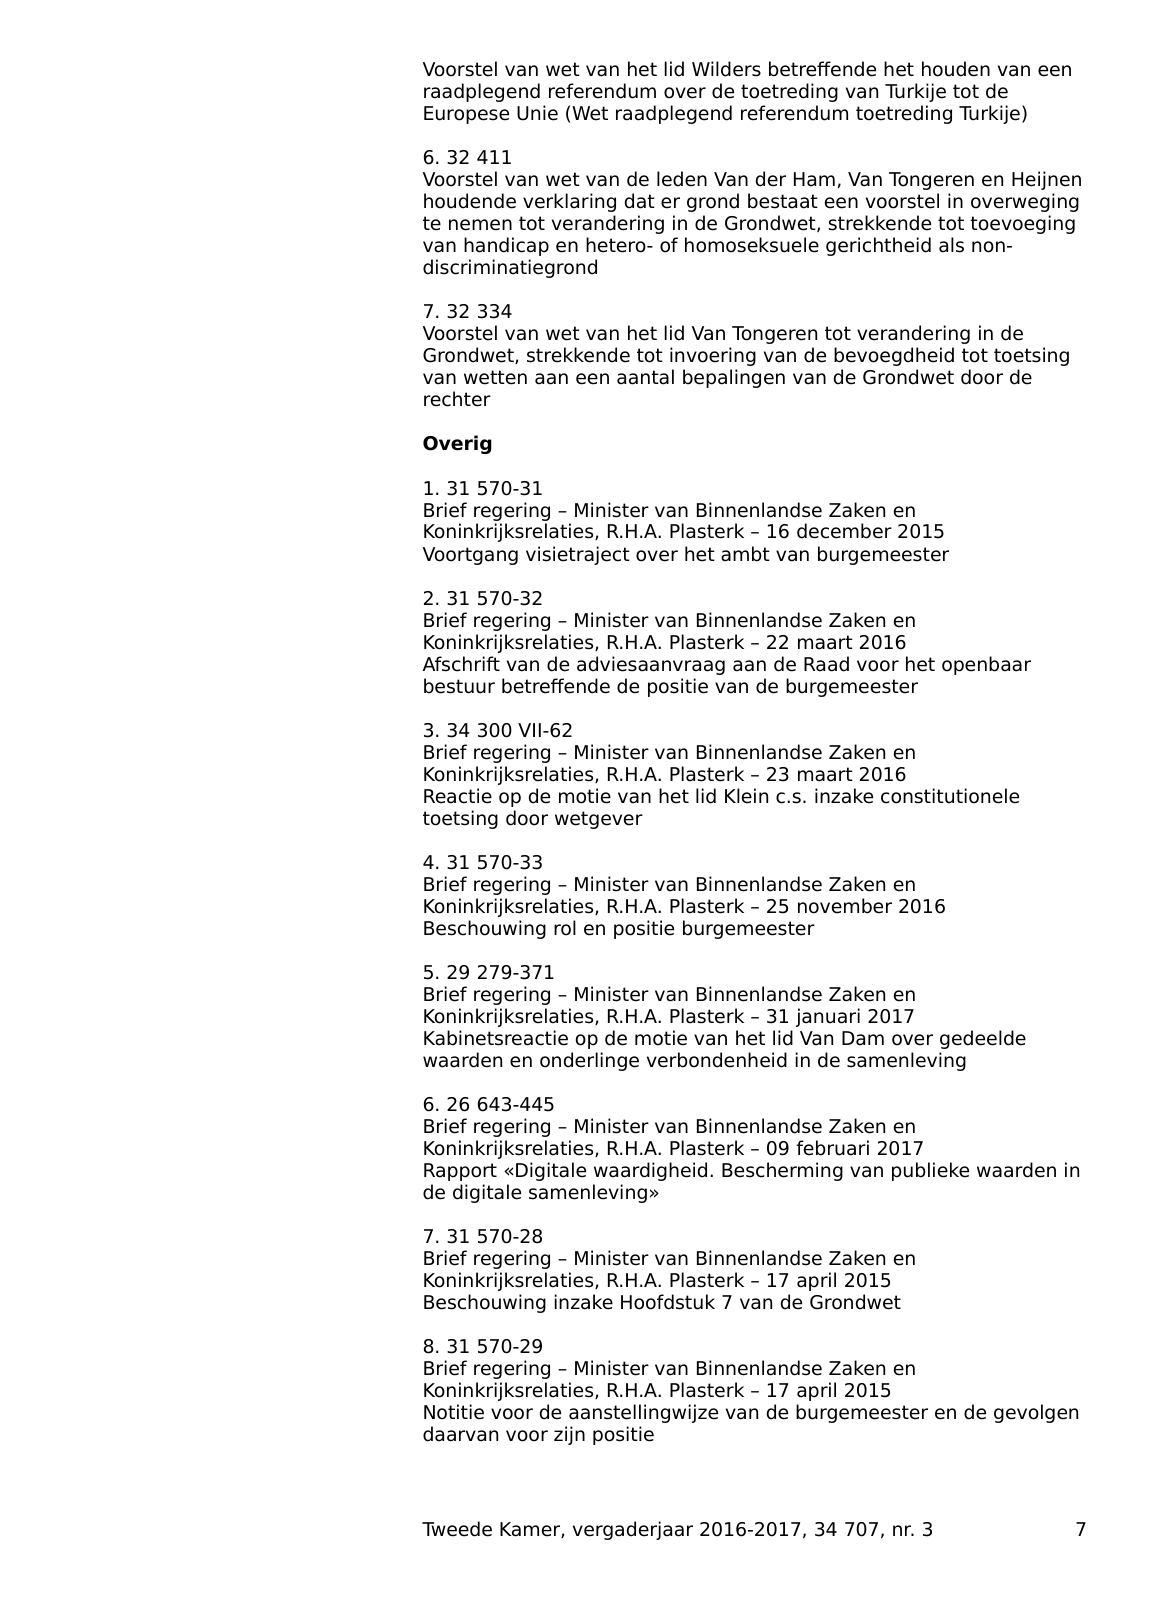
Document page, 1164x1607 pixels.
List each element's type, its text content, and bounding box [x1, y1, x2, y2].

text Rapport «Digitale waardigheid. Bescherming van publieke waarden in de digitale samenleving» [422, 1160, 1087, 1204]
text Voortgang visietraject over het ambt van burgemeester [422, 543, 1087, 565]
text Beschouwing inzake Hoofdstuk 7 van de Grondwet [422, 1292, 1087, 1314]
text Kabinetsreactie op de motie van het lid Van Dam over gedeelde waarden en onderlinge verbondenheid in de samenleving [422, 1028, 1087, 1072]
text Brief regering – Minister van Binnenlandse Zaken en Koninkrijksrelaties, R.H.A. Plasterk – 25 november 2016 [422, 874, 1087, 918]
text Voorstel van wet van de leden Van der Ham, Van Tongeren en Heijnen houdende verklaring dat er grond bestaat een voorstel in overweging te nemen tot verandering in de Grondwet, strekkende tot toevoeging van handicap en hetero- of homoseksuele gerichtheid als non-discriminatiegrond [422, 169, 1087, 279]
text Afschrift van de adviesaanvraag aan de Raad voor het openbaar bestuur betreffende de positie van de burgemeester [422, 653, 1087, 697]
text Brief regering – Minister van Binnenlandse Zaken en Koninkrijksrelaties, R.H.A. Plasterk – 17 april 2015 [422, 1358, 1087, 1402]
text 4. 31 570-33 [422, 852, 1087, 874]
text 7. 32 334 [422, 301, 1087, 323]
text Reactie op de motie van het lid Klein c.s. inzake constitutionele toetsing door wetgever [422, 786, 1087, 829]
text Brief regering – Minister van Binnenlandse Zaken en Koninkrijksrelaties, R.H.A. Plasterk – 09 februari 2017 [422, 1116, 1087, 1160]
subtitle Overig [422, 433, 1087, 455]
text 3. 34 300 VII-62 [422, 720, 1087, 742]
text Brief regering – Minister van Binnenlandse Zaken en Koninkrijksrelaties, R.H.A. Plasterk – 22 maart 2016 [422, 609, 1087, 653]
text Voorstel van wet van het lid Wilders betreffende het houden van een raadplegend referendum over de toetreding van Turkije tot de Europese Unie (Wet raadplegend referendum toetreding Turkije) [422, 59, 1087, 125]
text 6. 32 411 [422, 147, 1087, 169]
text Voorstel van wet van het lid Van Tongeren tot verandering in de Grondwet, strekkende tot invoering van de bevoegdheid tot toetsing van wetten aan een aantal bepalingen van de Grondwet door de rechter [422, 323, 1087, 411]
text Brief regering – Minister van Binnenlandse Zaken en Koninkrijksrelaties, R.H.A. Plasterk – 31 januari 2017 [422, 984, 1087, 1028]
text Brief regering – Minister van Binnenlandse Zaken en Koninkrijksrelaties, R.H.A. Plasterk – 16 december 2015 [422, 499, 1087, 543]
text Beschouwing rol en positie burgemeester [422, 918, 1087, 940]
text 1. 31 570-31 [422, 477, 1087, 499]
text 5. 29 279-371 [422, 962, 1087, 984]
text Brief regering – Minister van Binnenlandse Zaken en Koninkrijksrelaties, R.H.A. Plasterk – 23 maart 2016 [422, 742, 1087, 786]
text 6. 26 643-445 [422, 1094, 1087, 1116]
text Brief regering – Minister van Binnenlandse Zaken en Koninkrijksrelaties, R.H.A. Plasterk – 17 april 2015 [422, 1248, 1087, 1292]
text 7. 31 570-28 [422, 1226, 1087, 1248]
text 8. 31 570-29 [422, 1336, 1087, 1358]
text Notitie voor de aanstellingwijze van de burgemeester en de gevolgen daarvan voor zijn positie [422, 1402, 1087, 1446]
text 2. 31 570-32 [422, 588, 1087, 609]
